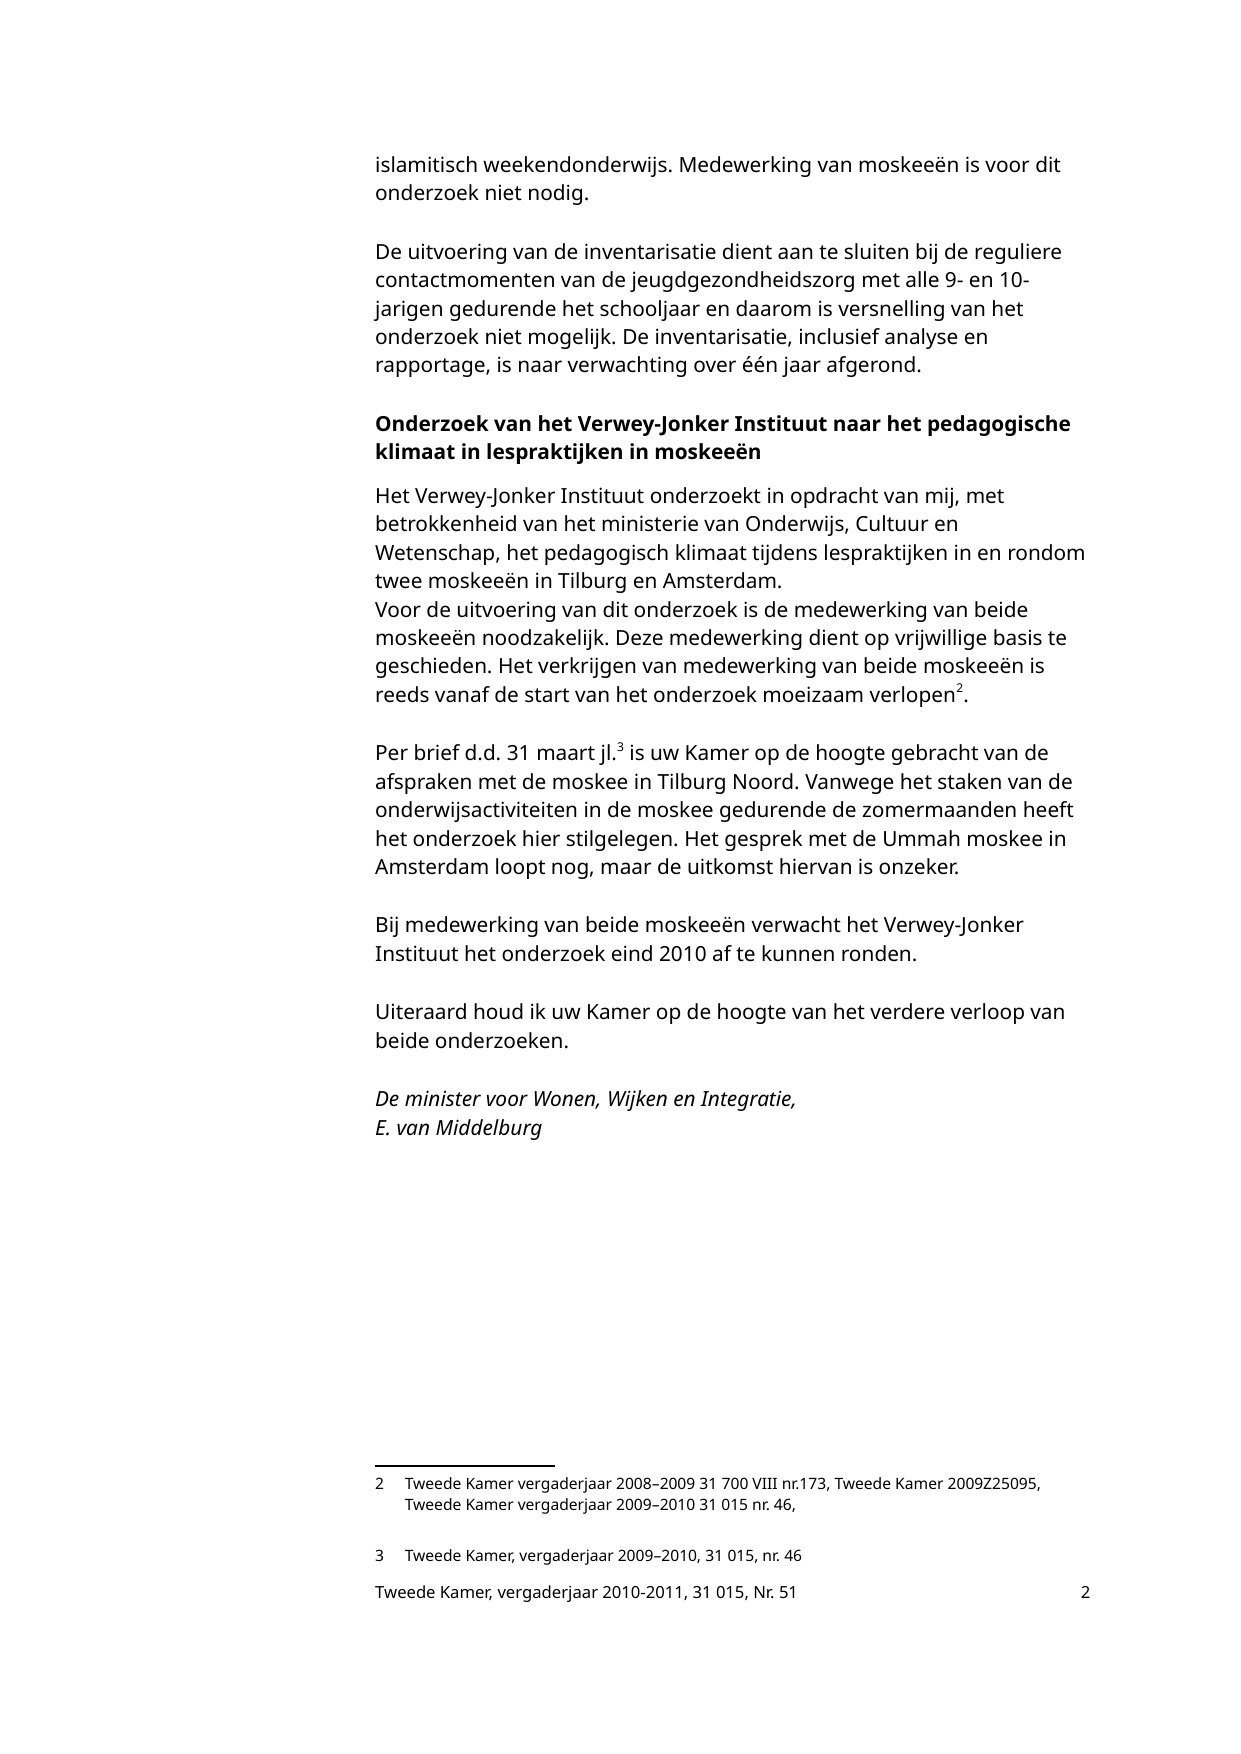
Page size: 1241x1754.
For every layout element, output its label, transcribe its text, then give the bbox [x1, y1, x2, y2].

text Tweede Kamer vergaderjaar 2008–2009 31 700 VIII nr.173, Tweede Kamer 2009Z25095, Tweede Kamer vergaderjaar 2009–2010 31 015 nr. 46, [375, 1422, 1090, 1508]
text De uitvoering van de inventarisatie dient aan te sluiten bij de reguliere contactmomenten van de jeugdgezondheidszorg met alle 9- en 10-jarigen gedurende het schooljaar en daarom is versnelling van het onderzoek niet mogelijk. De inventarisatie, inclusief analyse en rapportage, is naar verwachting over één jaar afgerond. [375, 237, 1090, 379]
text Per brief d.d. 31 maart jl. is uw Kamer op de hoogte gebracht van de afspraken met de moskee in Tilburg Noord. Vanwege het staken van de onderwijsactiviteiten in de moskee gedurende de zomermaanden heeft het onderzoek hier stilgelegen. Het gesprek met de Ummah moskee in Amsterdam loopt nog, maar de uitkomst hiervan is onzeker. [375, 738, 1090, 881]
text Voor de uitvoering van dit onderzoek is de medewerking van beide moskeeën noodzakelijk. Deze medewerking dient op vrijwillige basis te geschieden. Het verkrijgen van medewerking van beide moskeeën is reeds vanaf de start van het onderzoek moeizaam verlopen. [375, 595, 1090, 708]
text Tweede Kamer, vergaderjaar 2009–2010, 31 015, nr. 46 [375, 1538, 1090, 1566]
text De minister voor Wonen, Wijken en Integratie, [375, 1084, 1090, 1113]
text islamitisch weekendonderwijs. Medewerking van moskeeën is voor dit onderzoek niet nodig. [375, 150, 1090, 207]
text Bij medewerking van beide moskeeën verwacht het Verwey-Jonker Instituut het onderzoek eind 2010 af te kunnen ronden. [375, 911, 1090, 967]
text Uiteraard houd ik uw Kamer op de hoogte van het verdere verloop van beide onderzoeken. [375, 997, 1090, 1054]
text Onderzoek van het Verwey-Jonker Instituut naar het pedagogische klimaat in lespraktijken in moskeeën [375, 409, 1090, 466]
text E. van Middelburg [375, 1113, 1090, 1141]
text Het Verwey-Jonker Instituut onderzoekt in opdracht van mij, met betrokkenheid van het ministerie van Onderwijs, Cultuur en Wetenschap, het pedagogisch klimaat tijdens lespraktijken in en rondom twee moskeeën in Tilburg en Amsterdam. [375, 481, 1090, 595]
